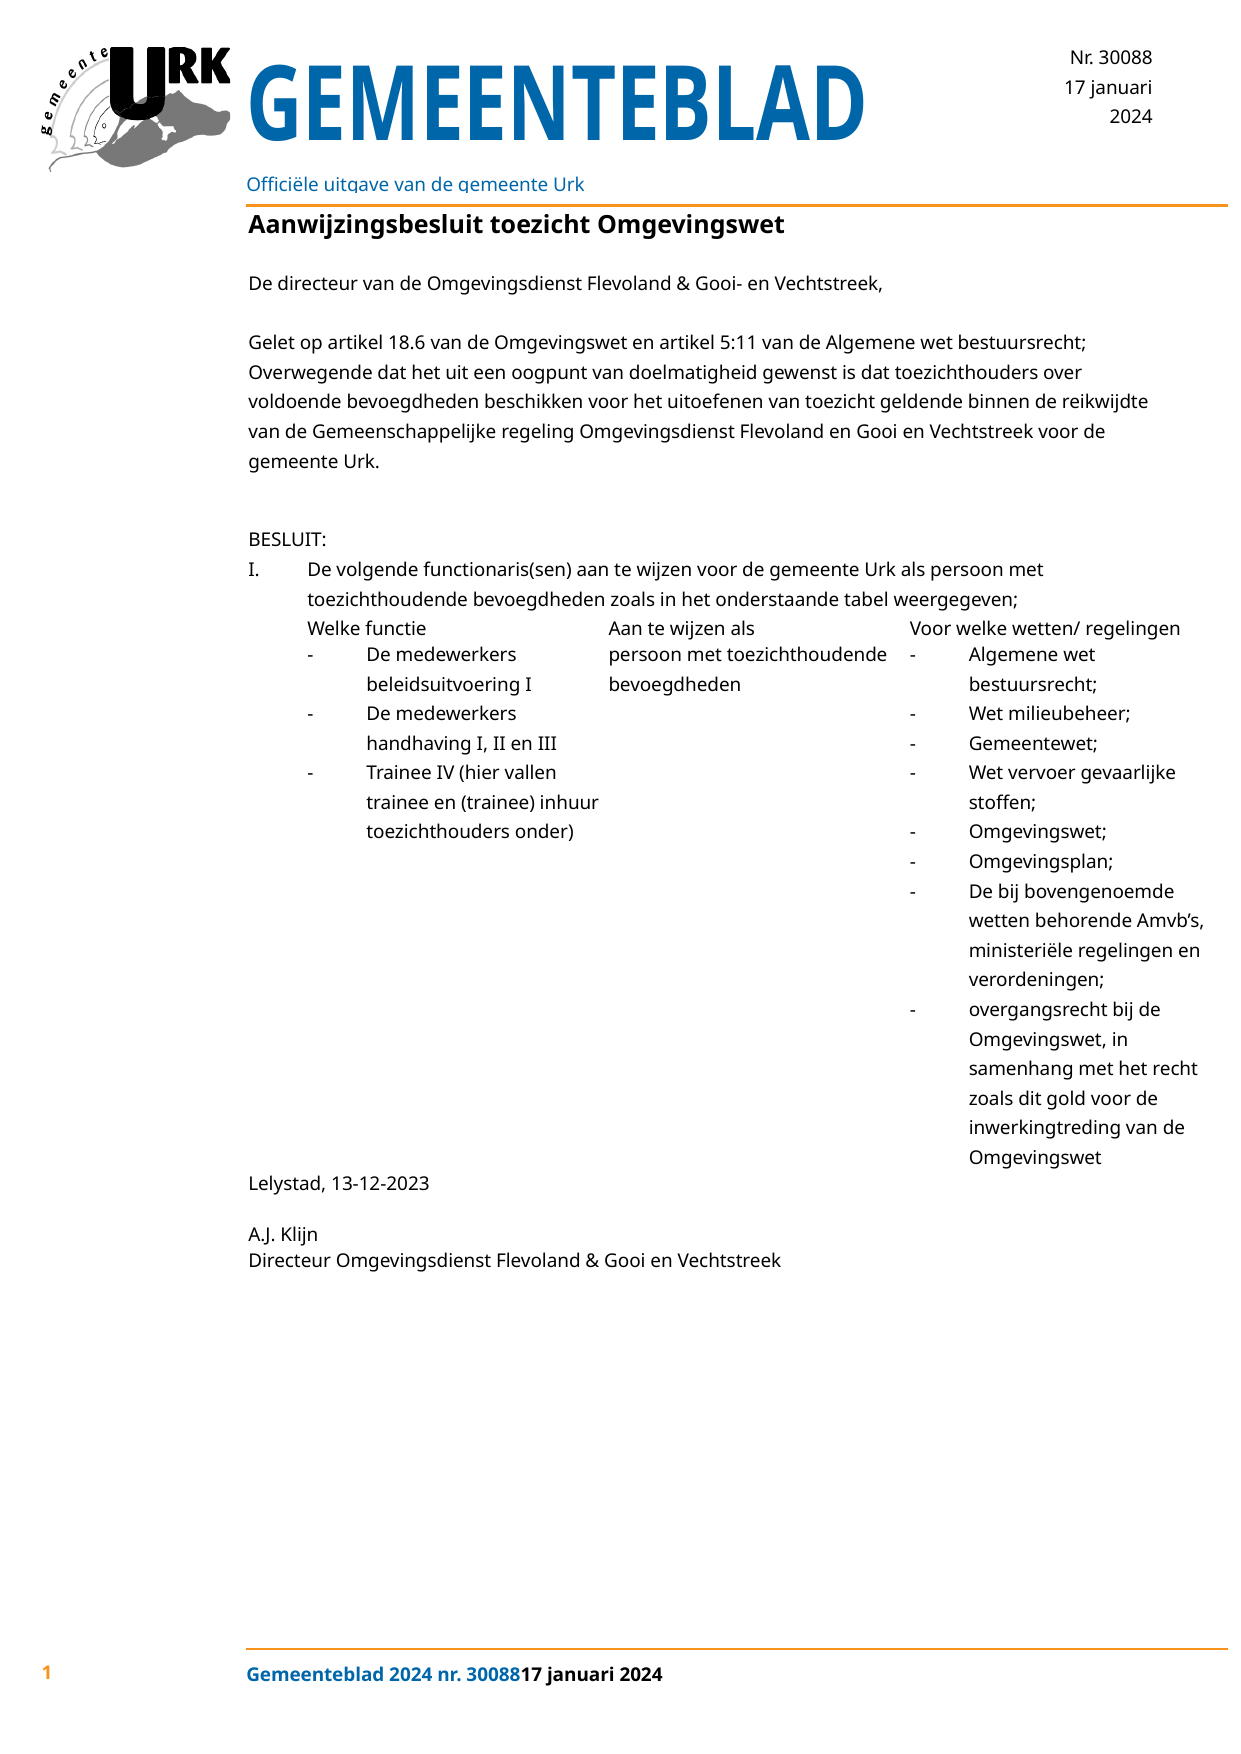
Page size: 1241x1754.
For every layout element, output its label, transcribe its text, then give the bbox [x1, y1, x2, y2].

text Directeur Omgevingsdienst Flevoland & Gooi en Vechtstreek [248, 1247, 1152, 1273]
text Gelet op artikel 18.6 van de Omgevingswet en artikel 5:11 van de Algemene wet bestuursrecht; [248, 329, 1152, 355]
table_cell De medewerkers beleidsuitvoering I De medewerkers handhaving I, II en III Trainee IV (hier vallen trainee en (trainee) inhuur toezichthouders onder) [307, 641, 608, 1170]
text BESLUIT: [248, 527, 1152, 552]
picture [41, 47, 231, 172]
list De volgende functionaris(sen) aan te wijzen voor de gemeente Urk als persoon met toezichthoudende bevoegdheden zoals in het onderstaande tabel weergegeven; [248, 556, 1152, 612]
table_header Welke functie [307, 616, 608, 641]
text Aanwijzingsbesluit toezicht Omgevingswet [248, 207, 1152, 241]
text A.J. Klijn [248, 1221, 1152, 1247]
text Overwegende dat het uit een oogpunt van doelmatigheid gewenst is dat toezichthouders over voldoende bevoegdheden beschikken voor het uitoefenen van toezicht geldende binnen de reikwijdte van de Gemeenschappelijke regeling Omgevingsdienst Flevoland en Gooi en Vechtstreek voor de gemeente Urk. [248, 359, 1152, 473]
table_cell Algemene wet bestuursrecht; Wet milieubeheer; Gemeentewet; Wet vervoer gevaarlijke stoffen; Omgevingswet; Omgevingsplan; De bij bovengenoemde wetten behorende Amvb’s, ministeriële regelingen en verordeningen; overgangsrecht bij de Omgevingswet, in samenhang met het recht zoals dit gold voor de inwerkingtreding van de Omgevingswet [910, 641, 1211, 1170]
table_cell persoon met toezichthoudende bevoegdheden [608, 641, 909, 1170]
text Lelystad, 13-12-2023 [248, 1170, 1152, 1196]
table_header Aan te wijzen als [608, 616, 909, 641]
table_header Voor welke wetten/ regelingen [910, 616, 1211, 641]
text De directeur van de Omgevingsdienst Flevoland & Gooi- en Vechtstreek, [248, 270, 1152, 296]
